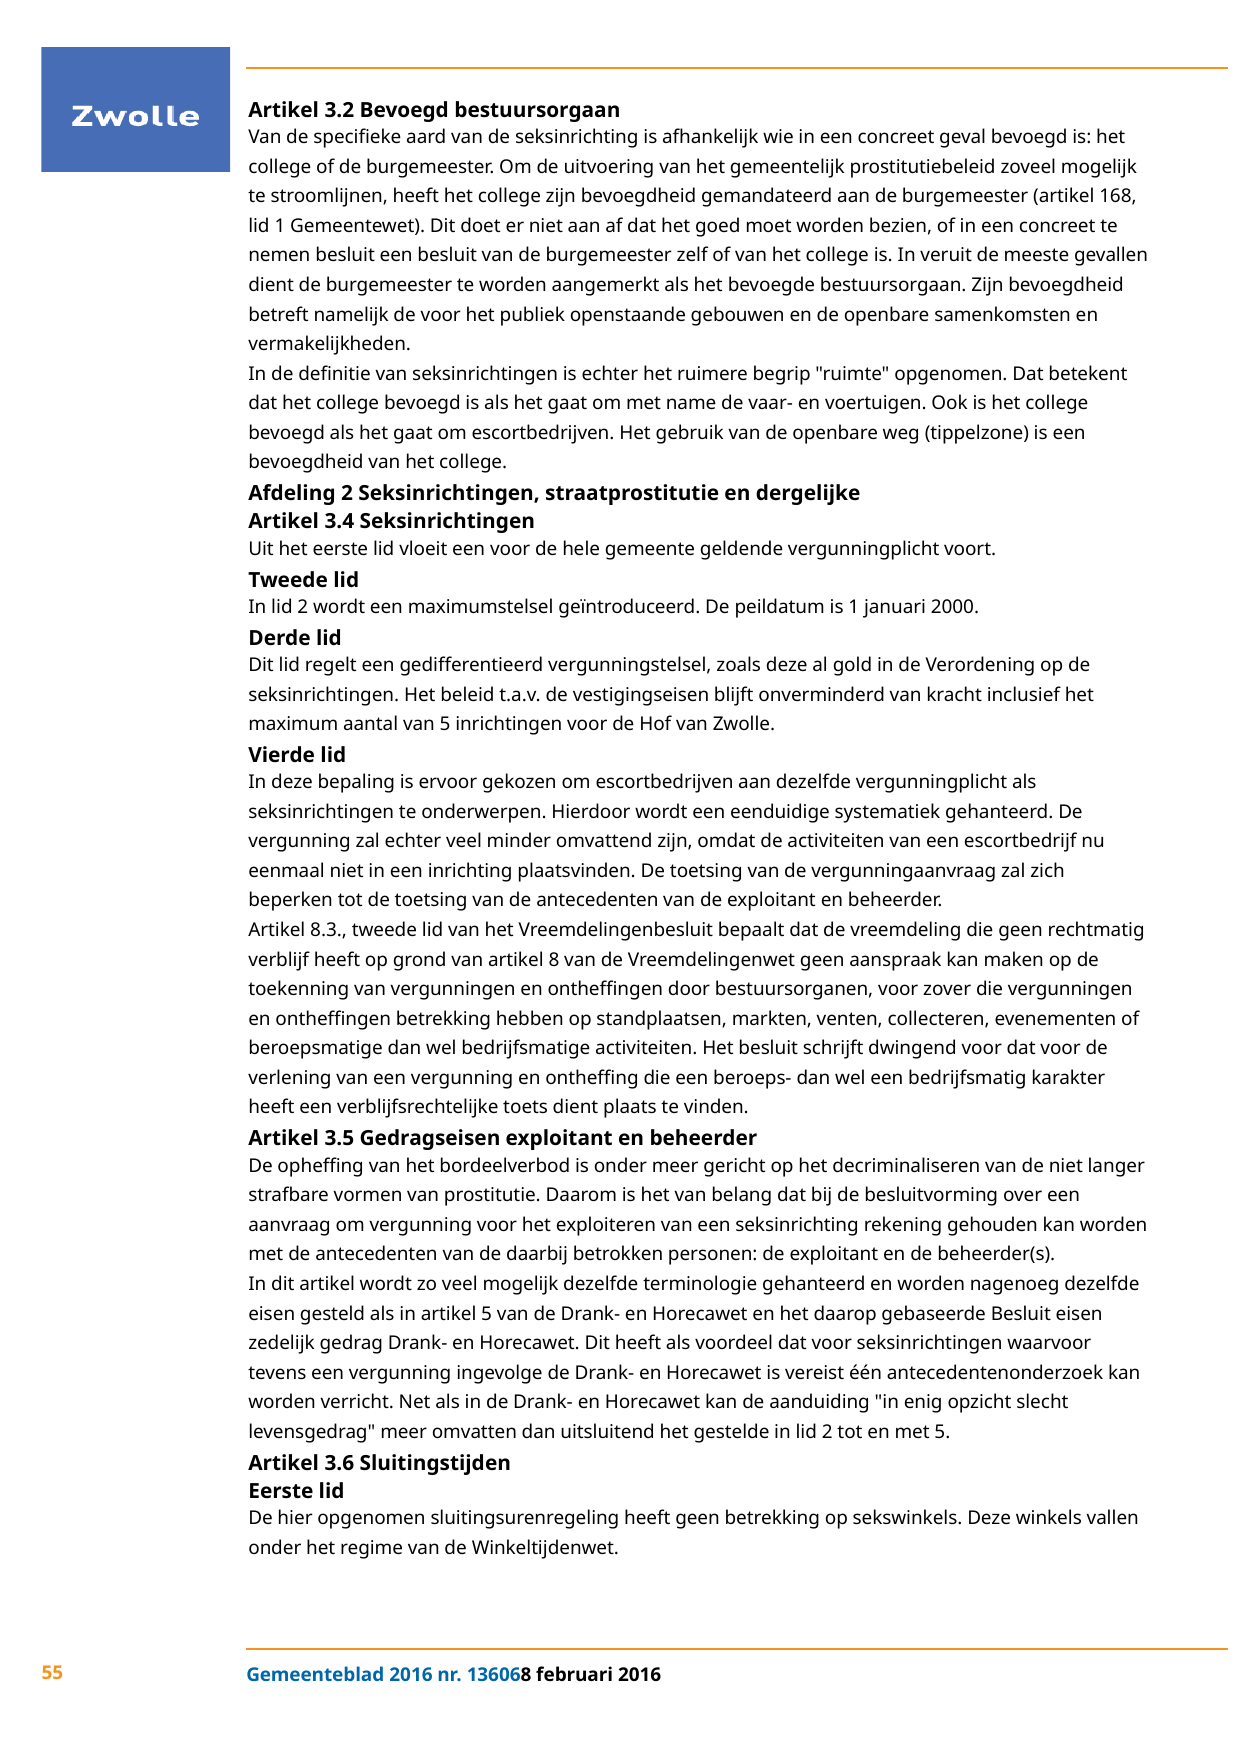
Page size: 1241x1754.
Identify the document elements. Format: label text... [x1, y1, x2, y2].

text In de definitie van seksinrichtingen is echter het ruimere begrip "ruimte" opgenomen. Dat betekent dat het college bevoegd is als het gaat om met name de vaar- en voertuigen. Ook is het college bevoegd als het gaat om escortbedrijven. Het gebruik van de openbare weg (tippelzone) is een bevoegdheid van het college. [248, 360, 1152, 474]
text Artikel 8.3., tweede lid van het Vreemdelingenbesluit bepaalt dat de vreemdeling die geen rechtmatig verblijf heeft op grond van artikel 8 van de Vreemdelingenwet geen aanspraak kan maken op de toekenning van vergunningen en ontheffingen door bestuursorganen, voor zover die vergunningen en ontheffingen betrekking hebben op standplaatsen, markten, venten, collecteren, evenementen of beroepsmatige dan wel bedrijfsmatige activiteiten. Het besluit schrijft dwingend voor dat voor de verlening van een vergunning en ontheffing die een beroeps- dan wel een bedrijfsmatig karakter heeft een verblijfsrechtelijke toets dient plaats te vinden. [248, 916, 1152, 1119]
text Artikel 3.6 Sluitingstijden [248, 1448, 1152, 1476]
text De opheffing van het bordeelverbod is onder meer gericht op het decriminaliseren van de niet langer strafbare vormen van prostitutie. Daarom is het van belang dat bij de besluitvorming over een aanvraag om vergunning voor het exploiteren van een seksinrichting rekening gehouden kan worden met de antecedenten van de daarbij betrokken personen: de exploitant en de beheerder(s). [248, 1152, 1152, 1266]
text Artikel 3.4 Seksinrichtingen [248, 507, 1152, 535]
text Uit het eerste lid vloeit een voor de hele gemeente geldende vergunningplicht voort. [248, 535, 1152, 561]
text In dit artikel wordt zo veel mogelijk dezelfde terminologie gehanteerd en worden nagenoeg dezelfde eisen gesteld als in artikel 5 van de Drank- en Horecawet en het daarop gebaseerde Besluit eisen zedelijk gedrag Drank- en Horecawet. Dit heeft als voordeel dat voor seksinrichtingen waarvoor tevens een vergunning ingevolge de Drank- en Horecawet is vereist één antecedentenonderzoek kan worden verricht. Net als in de Drank- en Horecawet kan de aanduiding "in enig opzicht slecht levensgedrag" meer omvatten dan uitsluitend het gestelde in lid 2 tot en met 5. [248, 1270, 1152, 1444]
text Derde lid [248, 623, 1152, 651]
text In deze bepaling is ervoor gekozen om escortbedrijven aan dezelfde vergunningplicht als seksinrichtingen te onderwerpen. Hierdoor wordt een eenduidige systematiek gehanteerd. De vergunning zal echter veel minder omvattend zijn, omdat de activiteiten van een escortbedrijf nu eenmaal niet in een inrichting plaatsvinden. De toetsing van de vergunningaanvraag zal zich beperken tot de toetsing van de antecedenten van de exploitant en beheerder. [248, 768, 1152, 912]
text De hier opgenomen sluitingsurenregeling heeft geen betrekking op sekswinkels. Deze winkels vallen [248, 1504, 1152, 1530]
text Vierde lid [248, 740, 1152, 768]
text Artikel 3.2 Bevoegd bestuursorgaan [248, 95, 1152, 123]
text onder het regime van de Winkeltijdenwet. [248, 1534, 1152, 1560]
text Dit lid regelt een gedifferentieerd vergunningstelsel, zoals deze al gold in de Verordening op de seksinrichtingen. Het beleid t.a.v. de vestigingseisen blijft onverminderd van kracht inclusief het maximum aantal van 5 inrichtingen voor de Hof van Zwolle. [248, 651, 1152, 736]
picture [41, 47, 231, 172]
text Eerste lid [248, 1476, 1152, 1504]
text Tweede lid [248, 565, 1152, 593]
text Afdeling 2 Seksinrichtingen, straatprostitutie en dergelijke [248, 478, 1152, 507]
text Van de specifieke aard van de seksinrichting is afhankelijk wie in een concreet geval bevoegd is: het college of de burgemeester. Om de uitvoering van het gemeentelijk prostitutiebeleid zoveel mogelijk te stroomlijnen, heeft het college zijn bevoegdheid gemandateerd aan de burgemeester (artikel 168, lid 1 Gemeentewet). Dit doet er niet aan af dat het goed moet worden bezien, of in een concreet te nemen besluit een besluit van de burgemeester zelf of van het college is. In veruit de meeste gevallen dient de burgemeester te worden aangemerkt als het bevoegde bestuursorgaan. Zijn bevoegdheid betreft namelijk de voor het publiek openstaande gebouwen en de openbare samenkomsten en vermakelijkheden. [248, 123, 1152, 356]
text Artikel 3.5 Gedragseisen exploitant en beheerder [248, 1123, 1152, 1152]
text In lid 2 wordt een maximumstelsel geïntroduceerd. De peildatum is 1 januari 2000. [248, 593, 1152, 619]
